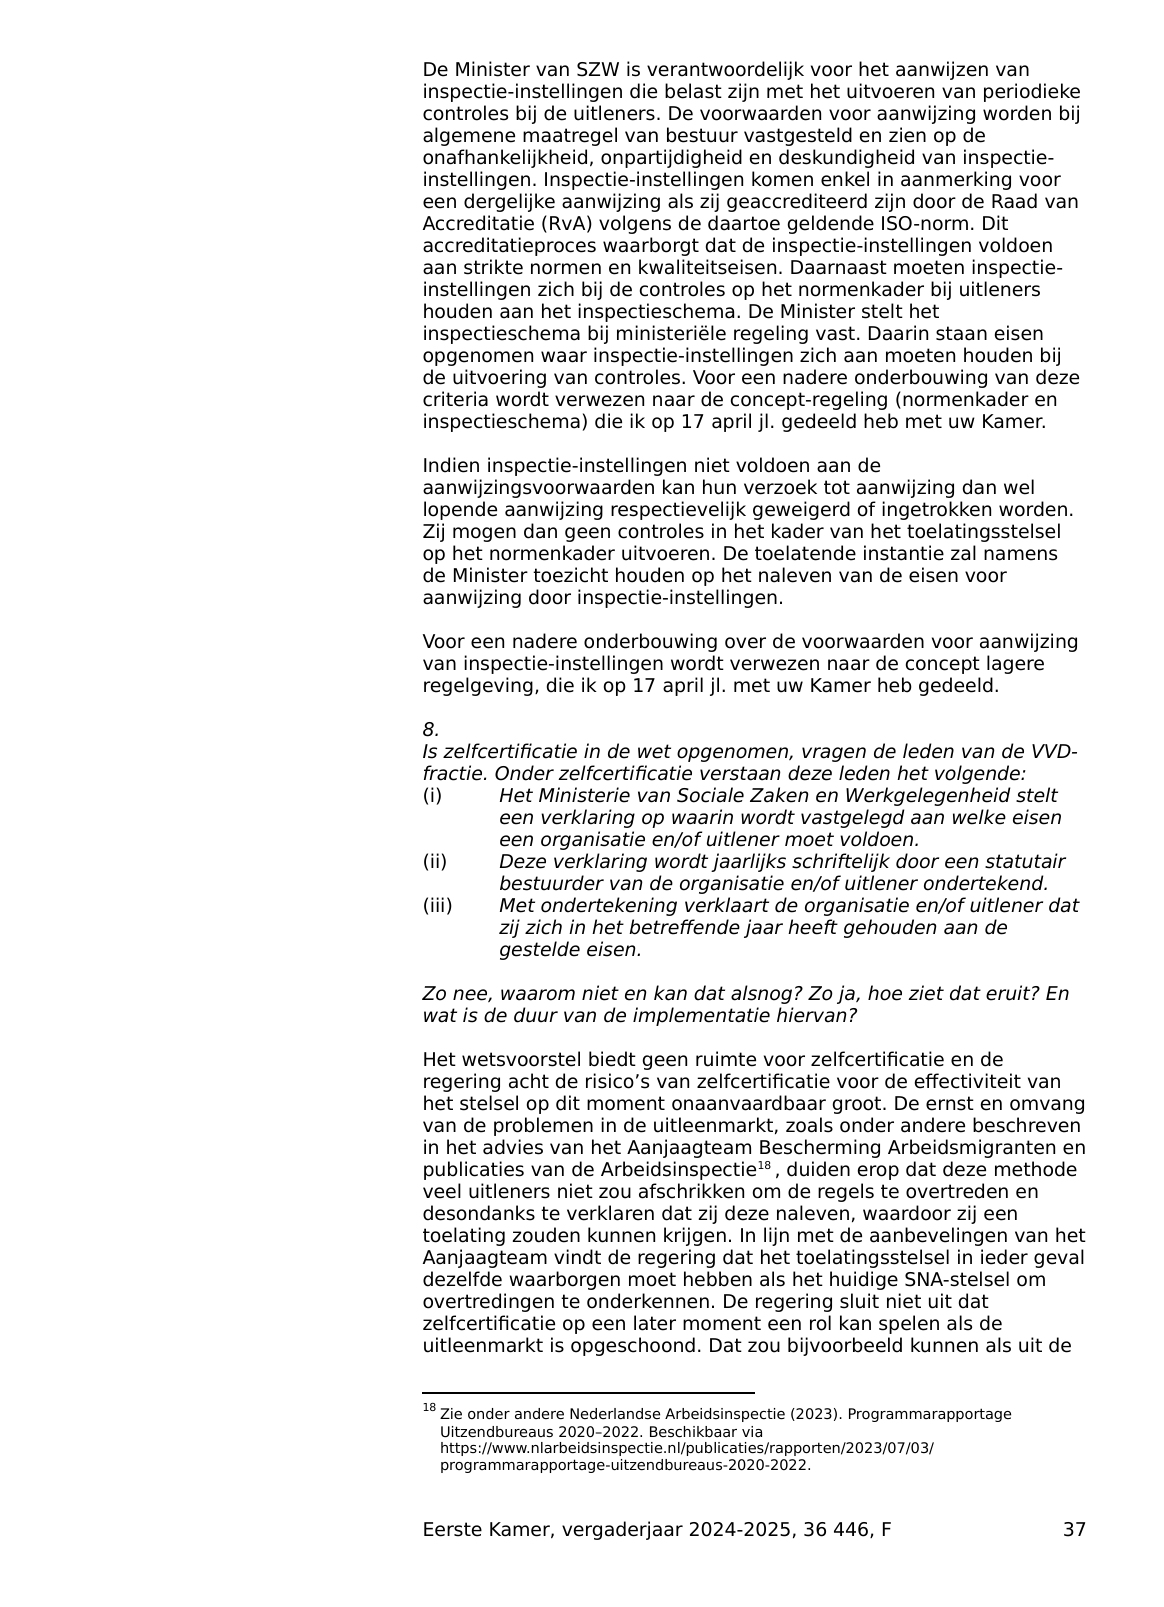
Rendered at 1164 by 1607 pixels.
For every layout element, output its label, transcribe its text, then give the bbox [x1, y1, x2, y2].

text (ii) Deze verklaring wordt jaarlijks schriftelijk door een statutair bestuurder van de organisatie en/of uitlener ondertekend. [422, 851, 1087, 895]
text Zo nee, waarom niet en kan dat alsnog? Zo ja, hoe ziet dat eruit? En wat is de duur van de implementatie hiervan? [422, 983, 1087, 1027]
text (i) Het Ministerie van Sociale Zaken en Werkgelegenheid stelt een verklaring op waarin wordt vastgelegd aan welke eisen een organisatie en/of uitlener moet voldoen. [422, 785, 1087, 851]
text Indien inspectie-instellingen niet voldoen aan de aanwijzingsvoorwaarden kan hun verzoek tot aanwijzing dan wel lopende aanwijzing respectievelijk geweigerd of ingetrokken worden. Zij mogen dan geen controles in het kader van het toelatingsstelsel op het normenkader uitvoeren. De toelatende instantie zal namens de Minister toezicht houden op het naleven van de eisen voor aanwijzing door inspectie-instellingen. [422, 455, 1087, 609]
text Is zelfcertiﬁcatie in de wet opgenomen, vragen de leden van de VVD-fractie. Onder zelfcertiﬁcatie verstaan deze leden het volgende: [422, 741, 1087, 785]
text (iii) Met ondertekening verklaart de organisatie en/of uitlener dat zij zich in het betreffende jaar heeft gehouden aan de gestelde eisen. [422, 895, 1087, 961]
text Het wetsvoorstel biedt geen ruimte voor zelfcertificatie en de regering acht de risico’s van zelfcertificatie voor de effectiviteit van het stelsel op dit moment onaanvaardbaar groot. De ernst en omvang van de problemen in de uitleenmarkt, zoals onder andere beschreven in het advies van het Aanjaagteam Bescherming Arbeidsmigranten en publicaties van de Arbeidsinspectie, duiden erop dat deze methode veel uitleners niet zou afschrikken om de regels te overtreden en desondanks te verklaren dat zij deze naleven, waardoor zij een toelating zouden kunnen krijgen. In lijn met de aanbevelingen van het Aanjaagteam vindt de regering dat het toelatingsstelsel in ieder geval dezelfde waarborgen moet hebben als het huidige SNA-stelsel om overtredingen te onderkennen. De regering sluit niet uit dat zelfcertificatie op een later moment een rol kan spelen als de uitleenmarkt is opgeschoond. Dat zou bijvoorbeeld kunnen als uit de [422, 1049, 1087, 1357]
text De Minister van SZW is verantwoordelijk voor het aanwijzen van inspectie-instellingen die belast zijn met het uitvoeren van periodieke controles bij de uitleners. De voorwaarden voor aanwijzing worden bij algemene maatregel van bestuur vastgesteld en zien op de onafhankelijkheid, onpartijdigheid en deskundigheid van inspectie-instellingen. Inspectie-instellingen komen enkel in aanmerking voor een dergelijke aanwijzing als zij geaccrediteerd zijn door de Raad van Accreditatie (RvA) volgens de daartoe geldende ISO-norm. Dit accreditatieproces waarborgt dat de inspectie-instellingen voldoen aan strikte normen en kwaliteitseisen. Daarnaast moeten inspectie-instellingen zich bij de controles op het normenkader bij uitleners houden aan het inspectieschema. De Minister stelt het inspectieschema bij ministeriële regeling vast. Daarin staan eisen opgenomen waar inspectie-instellingen zich aan moeten houden bij de uitvoering van controles. Voor een nadere onderbouwing van deze criteria wordt verwezen naar de concept-regeling (normenkader en inspectieschema) die ik op 17 april jl. gedeeld heb met uw Kamer. [422, 59, 1087, 433]
text Voor een nadere onderbouwing over de voorwaarden voor aanwijzing van inspectie-instellingen wordt verwezen naar de concept lagere regelgeving, die ik op 17 april jl. met uw Kamer heb gedeeld. [422, 631, 1087, 697]
text 8. [422, 719, 1087, 741]
text Zie onder andere Nederlandse Arbeidsinspectie (2023). Programmarapportage Uitzendbureaus 2020–2022. Beschikbaar via https://www.nlarbeidsinspectie.nl/publicaties/rapporten/2023/07/03/programmarapportage-uitzendbureaus-2020-2022. [422, 1402, 1087, 1474]
